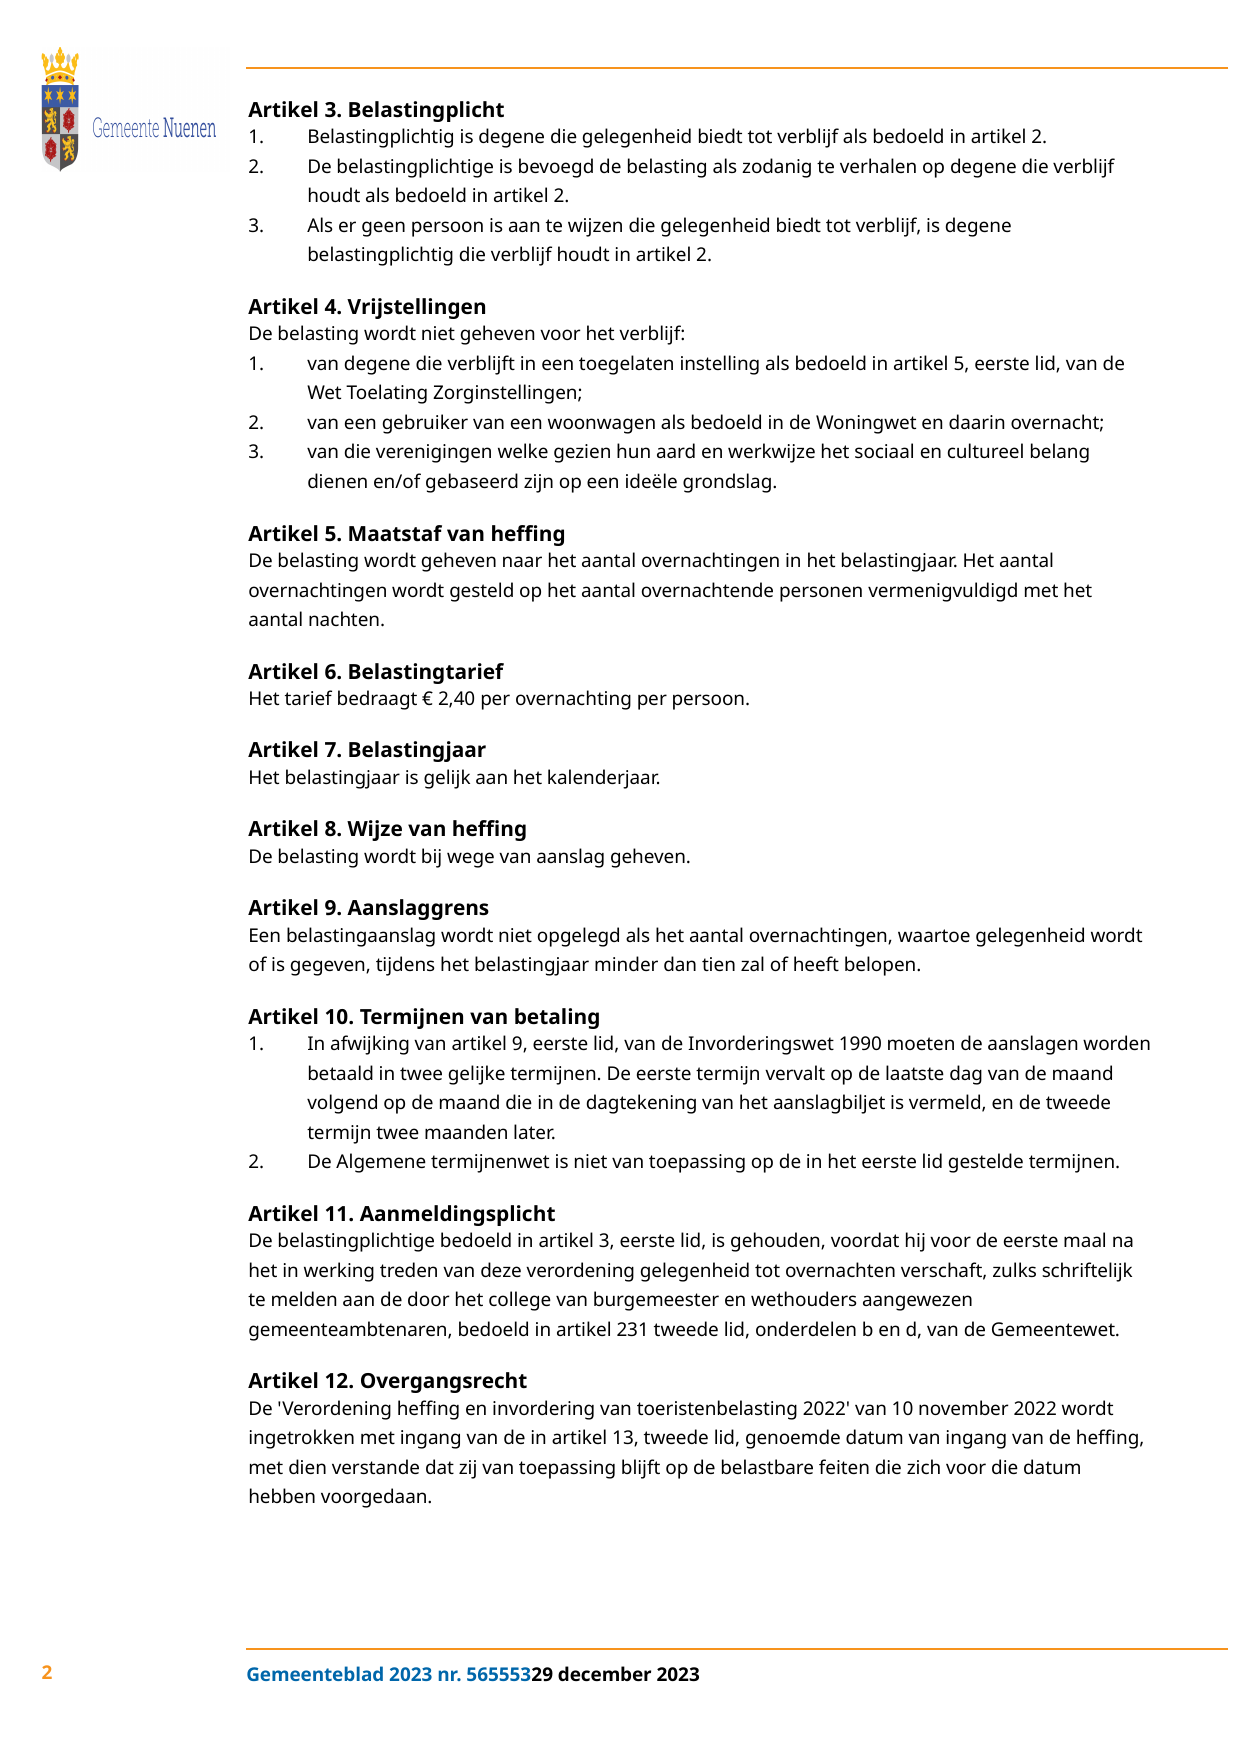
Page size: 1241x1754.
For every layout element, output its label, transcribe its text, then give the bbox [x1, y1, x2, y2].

list In afwijking van artikel 9, eerste lid, van de Invorderingswet 1990 moeten de aanslagen worden betaald in twee gelijke termijnen. De eerste termijn vervalt op de laatste dag van de maand volgend op de maand die in de dagtekening van het aanslagbiljet is vermeld, en de tweede termijn twee maanden later. [248, 1030, 1152, 1145]
list van degene die verblijft in een toegelaten instelling als bedoeld in artikel 5, eerste lid, van de Wet Toelating Zorginstellingen; [248, 350, 1152, 405]
text Artikel 8. Wijze van heffing [248, 814, 1152, 843]
text Artikel 11. Aanmeldingsplicht [248, 1199, 1152, 1227]
list De Algemene termijnenwet is niet van toepassing op de in het eerste lid gestelde termijnen. [248, 1148, 1152, 1174]
text Artikel 12. Overgangsrecht [248, 1367, 1152, 1395]
picture [41, 47, 231, 172]
list van een gebruiker van een woonwagen als bedoeld in de Woningwet en daarin overnacht; [248, 409, 1152, 435]
list Als er geen persoon is aan te wijzen die gelegenheid biedt tot verblijf, is degene belastingplichtig die verblijf houdt in artikel 2. [248, 212, 1152, 267]
text De belasting wordt niet geheven voor het verblijf: [248, 320, 1152, 346]
text Artikel 9. Aanslaggrens [248, 893, 1152, 922]
text Artikel 6. Belastingtarief [248, 657, 1152, 685]
text Artikel 10. Termijnen van betaling [248, 1002, 1152, 1030]
text Artikel 7. Belastingjaar [248, 736, 1152, 764]
list De belastingplichtige is bevoegd de belasting als zodanig te verhalen op degene die verblijf houdt als bedoeld in artikel 2. [248, 153, 1152, 208]
text Artikel 3. Belastingplicht [248, 95, 1152, 123]
text Een belastingaanslag wordt niet opgelegd als het aantal overnachtingen, waartoe gelegenheid wordt of is gegeven, tijdens het belastingjaar minder dan tien zal of heeft belopen. [248, 922, 1152, 977]
text De belastingplichtige bedoeld in artikel 3, eerste lid, is gehouden, voordat hij voor de eerste maal na het in werking treden van deze verordening gelegenheid tot overnachten verschaft, zulks schriftelijk te melden aan de door het college van burgemeester en wethouders aangewezen gemeenteambtenaren, bedoeld in artikel 231 tweede lid, onderdelen b en d, van de Gemeentewet. [248, 1227, 1152, 1342]
text Artikel 5. Maatstaf van heffing [248, 519, 1152, 547]
list van die verenigingen welke gezien hun aard en werkwijze het sociaal en cultureel belang dienen en/of gebaseerd zijn op een ideële grondslag. [248, 439, 1152, 494]
text De 'Verordening heffing en invordering van toeristenbelasting 2022' van 10 november 2022 wordt ingetrokken met ingang van de in artikel 13, tweede lid, genoemde datum van ingang van de heffing, met dien verstande dat zij van toepassing blijft op de belastbare feiten die zich voor die datum hebben voorgedaan. [248, 1395, 1152, 1509]
text Het tarief bedraagt € 2,40 per overnachting per persoon. [248, 685, 1152, 711]
text Artikel 4. Vrijstellingen [248, 292, 1152, 320]
text De belasting wordt geheven naar het aantal overnachtingen in het belastingjaar. Het aantal overnachtingen wordt gesteld op het aantal overnachtende personen vermenigvuldigd met het aantal nachten. [248, 547, 1152, 632]
text De belasting wordt bij wege van aanslag geheven. [248, 843, 1152, 869]
list Belastingplichtig is degene die gelegenheid biedt tot verblijf als bedoeld in artikel 2. [248, 123, 1152, 149]
text Het belastingjaar is gelijk aan het kalenderjaar. [248, 764, 1152, 790]
